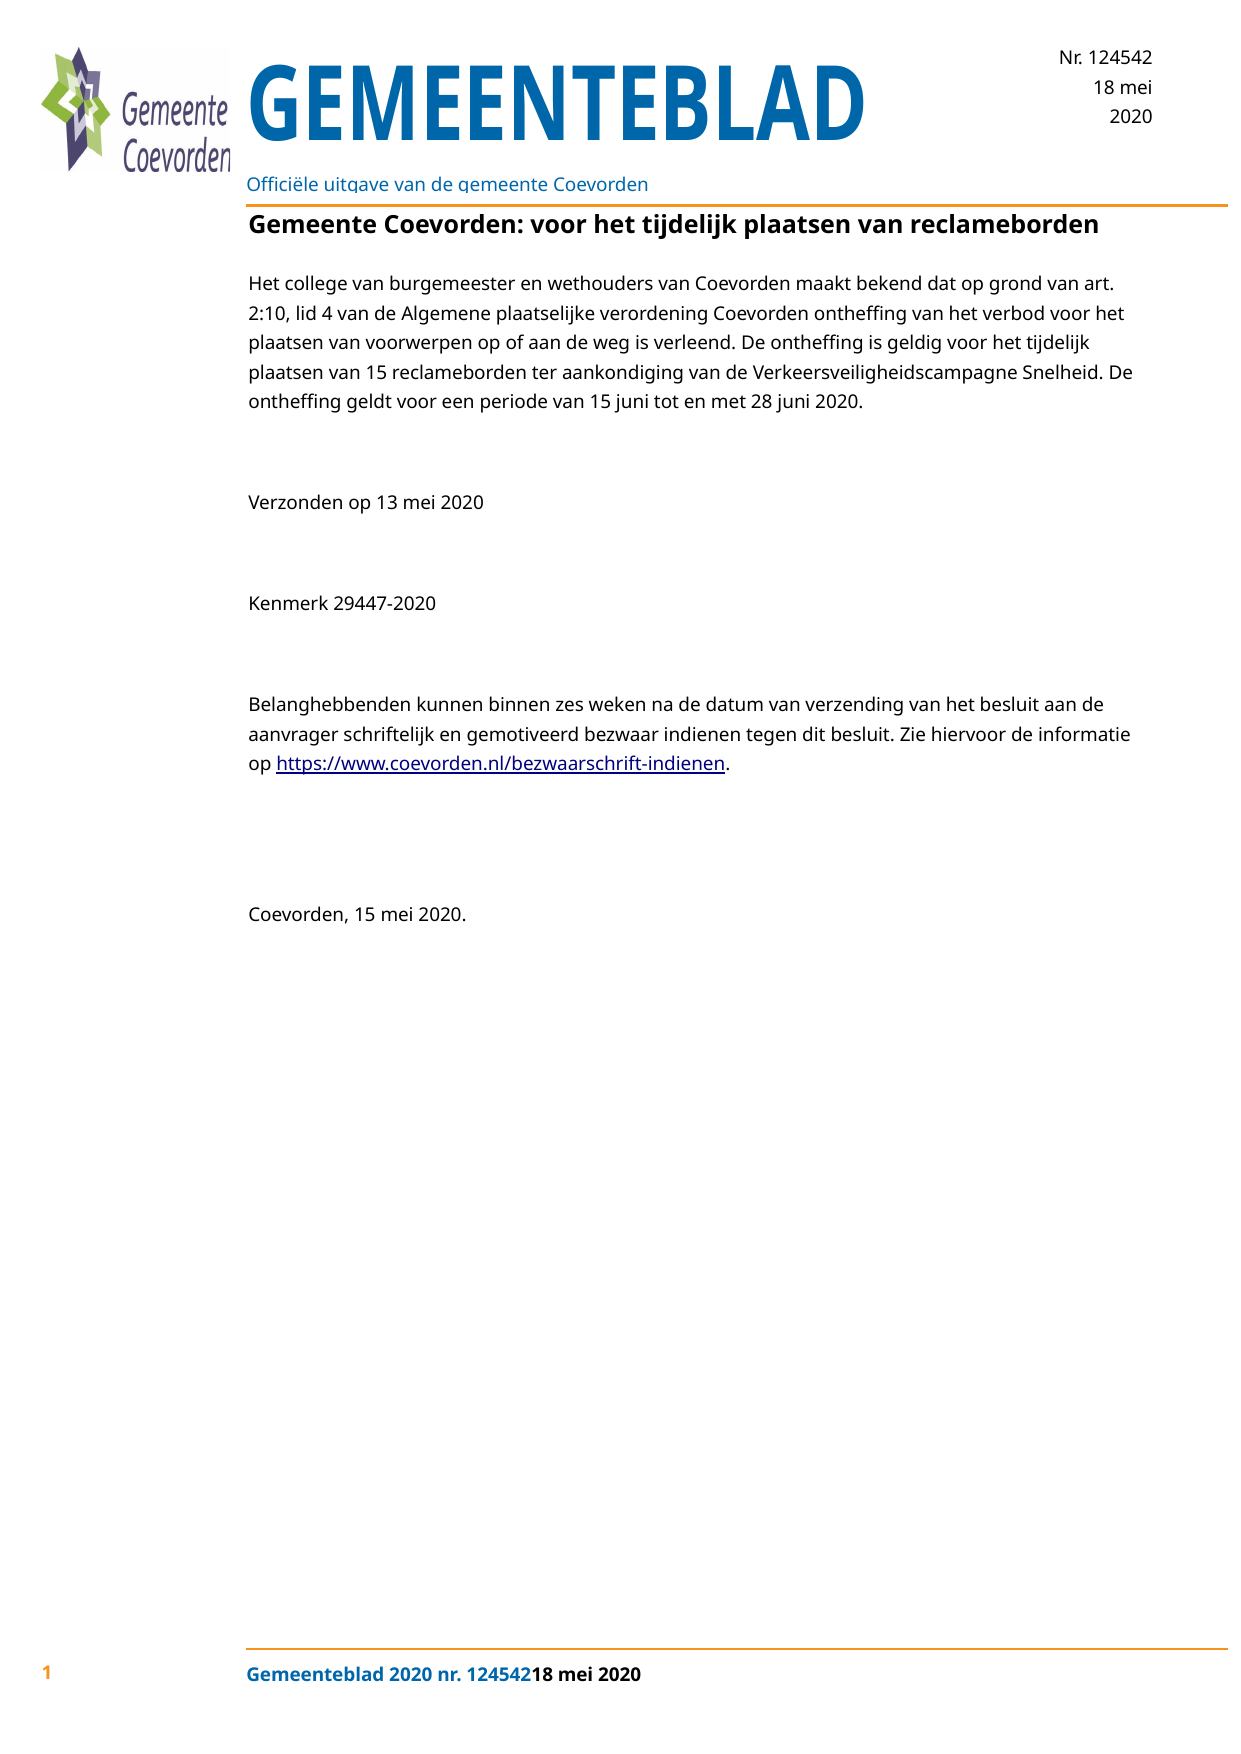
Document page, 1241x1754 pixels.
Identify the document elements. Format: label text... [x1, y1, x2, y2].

text Het college van burgemeester en wethouders van Coevorden maakt bekend dat op grond van art. 2:10, lid 4 van de Algemene plaatselijke verordening Coevorden ontheffing van het verbod voor het plaatsen van voorwerpen op of aan de weg is verleend. De ontheffing is geldig voor het tijdelijk plaatsen van 15 reclameborden ter aankondiging van de Verkeersveiligheidscampagne Snelheid. De ontheffing geldt voor een periode van 15 juni tot en met 28 juni 2020. [248, 270, 1152, 414]
text Kenmerk 29447-2020 [248, 590, 1152, 616]
text Gemeente Coevorden: voor het tijdelijk plaatsen van reclameborden [248, 207, 1152, 241]
text Verzonden op 13 mei 2020 [248, 489, 1152, 515]
text Belanghebbenden kunnen binnen zes weken na de datum van verzending van het besluit aan de aanvrager schriftelijk en gemotiveerd bezwaar indienen tegen dit besluit. Zie hiervoor de informatie op https://www.coevorden.nl/bezwaarschrift-indienen. [248, 691, 1152, 776]
picture [41, 47, 231, 172]
text Coevorden, 15 mei 2020. [248, 902, 1152, 927]
